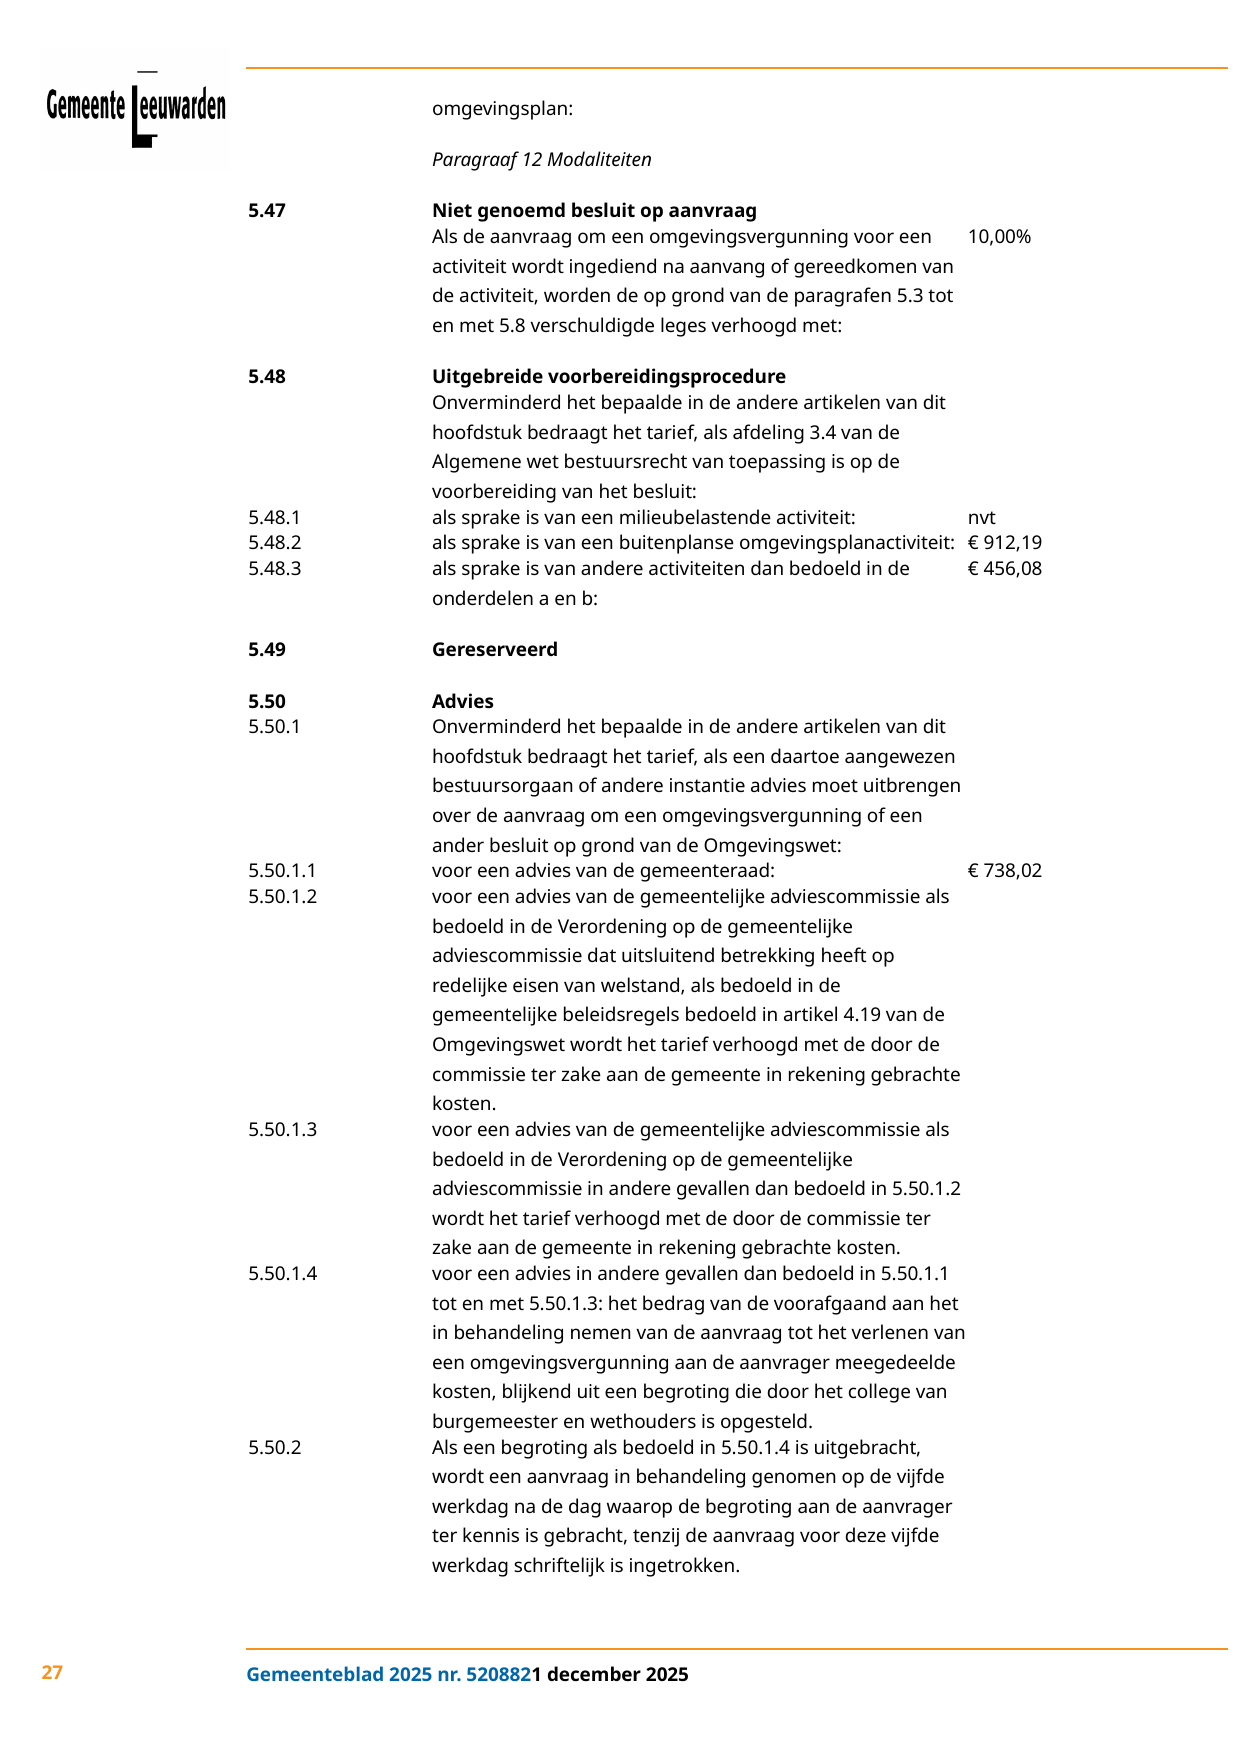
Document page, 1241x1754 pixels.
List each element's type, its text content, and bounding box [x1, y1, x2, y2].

table_cell voor een advies van de gemeentelijke adviescommissie als bedoeld in de Verordening op de gemeentelijke adviescommissie in andere gevallen dan bedoeld in 5.50.1.2 wordt het tarief verhoogd met de door de commissie ter zake aan de gemeente in rekening gebrachte kosten. [432, 1116, 968, 1260]
table_cell Advies [432, 688, 968, 713]
table_cell 5.50 [248, 688, 432, 713]
table_cell [248, 224, 432, 338]
table_cell [248, 95, 432, 121]
table_cell 5.49 [248, 636, 432, 662]
table_cell € 738,02 [968, 858, 1152, 883]
table_cell nvt [968, 504, 1152, 529]
table_cell [968, 338, 1152, 364]
table_cell [432, 1578, 968, 1604]
table_cell 5.48.1 [248, 504, 432, 529]
table_cell voor een advies van de gemeenteraad: [432, 858, 968, 883]
table_cell [248, 662, 432, 688]
table_cell Uitgebreide voorbereidingsprocedure [432, 364, 968, 389]
table_cell [968, 364, 1152, 389]
table_cell 10,00% [968, 224, 1152, 338]
table_cell [968, 1260, 1152, 1434]
table_cell [968, 389, 1152, 504]
table_cell 5.50.1.1 [248, 858, 432, 883]
table_cell [432, 338, 968, 364]
table_cell [968, 95, 1152, 121]
table_cell 5.50.1.2 [248, 883, 432, 1116]
table_cell € 912,19 [968, 530, 1152, 555]
table_cell [968, 1578, 1152, 1604]
table_cell [248, 611, 432, 636]
table_cell 5.50.1.4 [248, 1260, 432, 1434]
table_cell Paragraaf 12 Modaliteiten [432, 146, 968, 172]
table_cell [248, 389, 432, 504]
table_cell [432, 172, 968, 198]
table_cell als sprake is van andere activiteiten dan bedoeld in de onderdelen a en b: [432, 555, 968, 611]
table_cell Niet genoemd besluit op aanvraag [432, 198, 968, 223]
table_cell Onverminderd het bepaalde in de andere artikelen van dit hoofdstuk bedraagt het tarief, als afdeling 3.4 van de Algemene wet bestuursrecht van toepassing is op de voorbereiding van het besluit: [432, 389, 968, 504]
table_cell Als een begroting als bedoeld in 5.50.1.4 is uitgebracht, wordt een aanvraag in behandeling genomen op de vijfde werkdag na de dag waarop de begroting aan de aanvrager ter kennis is gebracht, tenzij de aanvraag voor deze vijfde werkdag schriftelijk is ingetrokken. [432, 1434, 968, 1578]
table_cell [248, 146, 432, 172]
table_cell [968, 146, 1152, 172]
table_cell 5.47 [248, 198, 432, 223]
table_cell 5.50.1 [248, 714, 432, 858]
table_cell [968, 172, 1152, 198]
table_cell [248, 1578, 432, 1604]
table_cell [432, 662, 968, 688]
table_cell [968, 1116, 1152, 1260]
table_cell Gereserveerd [432, 636, 968, 662]
table_cell [248, 172, 432, 198]
table_cell [968, 662, 1152, 688]
table_cell [968, 121, 1152, 146]
table_cell 5.48.3 [248, 555, 432, 611]
table_cell [968, 688, 1152, 713]
table_cell Als de aanvraag om een omgevingsvergunning voor een activiteit wordt ingediend na aanvang of gereedkomen van de activiteit, worden de op grond van de paragrafen 5.3 tot en met 5.8 verschuldigde leges verhoogd met: [432, 224, 968, 338]
table_cell [432, 611, 968, 636]
table_cell € 456,08 [968, 555, 1152, 611]
table_cell [248, 121, 432, 146]
table_cell voor een advies van de gemeentelijke adviescommissie als bedoeld in de Verordening op de gemeentelijke adviescommissie dat uitsluitend betrekking heeft op redelijke eisen van welstand, als bedoeld in de gemeentelijke beleidsregels bedoeld in artikel 4.19 van de Omgevingswet wordt het tarief verhoogd met de door de commissie ter zake aan de gemeente in rekening gebrachte kosten. [432, 883, 968, 1116]
table_cell 5.50.2 [248, 1434, 432, 1578]
table_cell [968, 636, 1152, 662]
table_cell omgevingsplan: [432, 95, 968, 121]
table_cell [968, 714, 1152, 858]
table_cell Onverminderd het bepaalde in de andere artikelen van dit hoofdstuk bedraagt het tarief, als een daartoe aangewezen bestuursorgaan of andere instantie advies moet uitbrengen over de aanvraag om een omgevingsvergunning of een ander besluit op grond van de Omgevingswet: [432, 714, 968, 858]
table_cell 5.48 [248, 364, 432, 389]
table_cell [432, 121, 968, 146]
table_cell als sprake is van een buitenplanse omgevingsplanactiviteit: [432, 530, 968, 555]
table_cell [968, 611, 1152, 636]
table_cell als sprake is van een milieubelastende activiteit: [432, 504, 968, 529]
picture [41, 47, 231, 172]
table_cell [968, 883, 1152, 1116]
table_cell voor een advies in andere gevallen dan bedoeld in 5.50.1.1 tot en met 5.50.1.3: het bedrag van de voorafgaand aan het in behandeling nemen van de aanvraag tot het verlenen van een omgevingsvergunning aan de aanvrager meegedeelde kosten, blijkend uit een begroting die door het college van burgemeester en wethouders is opgesteld. [432, 1260, 968, 1434]
table_cell 5.48.2 [248, 530, 432, 555]
table_cell [248, 338, 432, 364]
table_cell 5.50.1.3 [248, 1116, 432, 1260]
table_cell [968, 1434, 1152, 1578]
table_cell [968, 198, 1152, 223]
